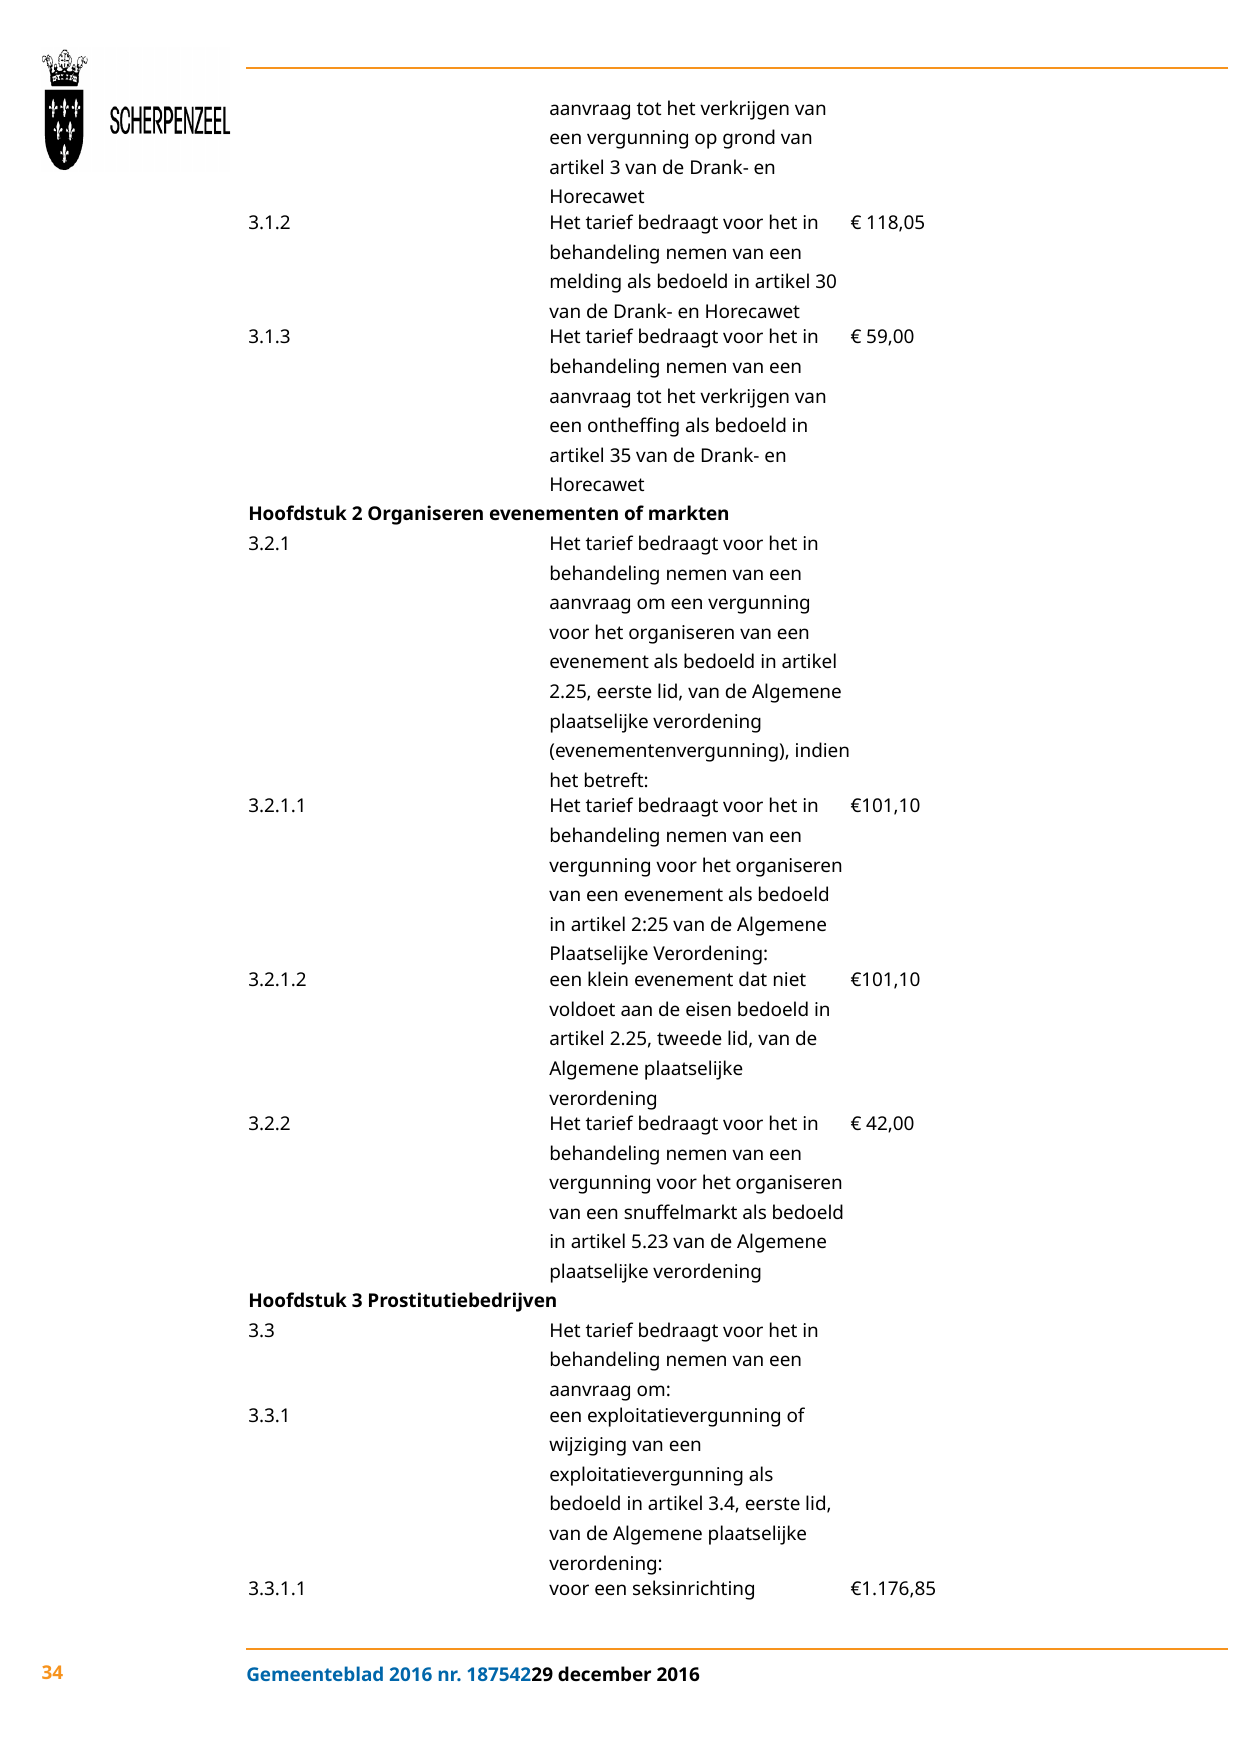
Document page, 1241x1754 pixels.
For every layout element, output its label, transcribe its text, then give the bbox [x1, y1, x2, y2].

table_cell 3.1.3 [248, 324, 549, 497]
picture [41, 47, 231, 172]
table_cell Het tarief bedraagt voor het in behandeling nemen van een vergunning voor het organiseren van een snuffelmarkt als bedoeld in artikel 5.23 van de Algemene plaatselijke verordening [549, 1110, 850, 1284]
table_header [850, 1317, 1152, 1402]
table_cell Het tarief bedraagt voor het in behandeling nemen van een melding als bedoeld in artikel 30 van de Drank- en Horecawet [549, 209, 850, 324]
table_cell 3.2.2 [248, 1110, 549, 1284]
table_cell voor een seksinrichting [549, 1576, 850, 1601]
text Hoofdstuk 3 Prostitutiebedrijven [248, 1287, 1152, 1313]
table_cell €101,10 [850, 966, 1152, 1110]
table_header Het tarief bedraagt voor het in behandeling nemen van een aanvraag om: [549, 1317, 850, 1402]
table_cell 3.1.2 [248, 209, 549, 324]
table_cell 3.3.1.1 [248, 1576, 549, 1601]
table_cell 3.3.1 [248, 1402, 549, 1576]
table_cell € 42,00 [850, 1110, 1152, 1284]
table_cell een exploitatievergunning of wijziging van een exploitatievergunning als bedoeld in artikel 3.4, eerste lid, van de Algemene plaatselijke verordening: [549, 1402, 850, 1576]
table_cell 3.2.1.2 [248, 966, 549, 1110]
table_header Het tarief bedraagt voor het in behandeling nemen van een aanvraag om een vergunning voor het organiseren van een evenement als bedoeld in artikel 2.25, eerste lid, van de Algemene plaatselijke verordening (evenementenvergunning), indien het betreft: [549, 530, 850, 793]
table_header 3.2.1 [248, 530, 549, 793]
table_header [850, 95, 1152, 209]
table_header [248, 95, 549, 209]
table_header aanvraag tot het verkrijgen van een vergunning op grond van artikel 3 van de Drank- en Horecawet [549, 95, 850, 209]
table_header [850, 530, 1152, 793]
table_cell € 118,05 [850, 209, 1152, 324]
table_cell €1.176,85 [850, 1576, 1152, 1601]
table_cell 3.2.1.1 [248, 793, 549, 966]
table_header 3.3 [248, 1317, 549, 1402]
text Hoofdstuk 2 Organiseren evenementen of markten [248, 501, 1152, 526]
table_cell [850, 1402, 1152, 1576]
table_cell € 59,00 [850, 324, 1152, 497]
table_cell €101,10 [850, 793, 1152, 966]
table_cell een klein evenement dat niet voldoet aan de eisen bedoeld in artikel 2.25, tweede lid, van de Algemene plaatselijke verordening [549, 966, 850, 1110]
table_cell Het tarief bedraagt voor het in behandeling nemen van een vergunning voor het organiseren van een evenement als bedoeld in artikel 2:25 van de Algemene Plaatselijke Verordening: [549, 793, 850, 966]
table_cell Het tarief bedraagt voor het in behandeling nemen van een aanvraag tot het verkrijgen van een ontheffing als bedoeld in artikel 35 van de Drank- en Horecawet [549, 324, 850, 497]
